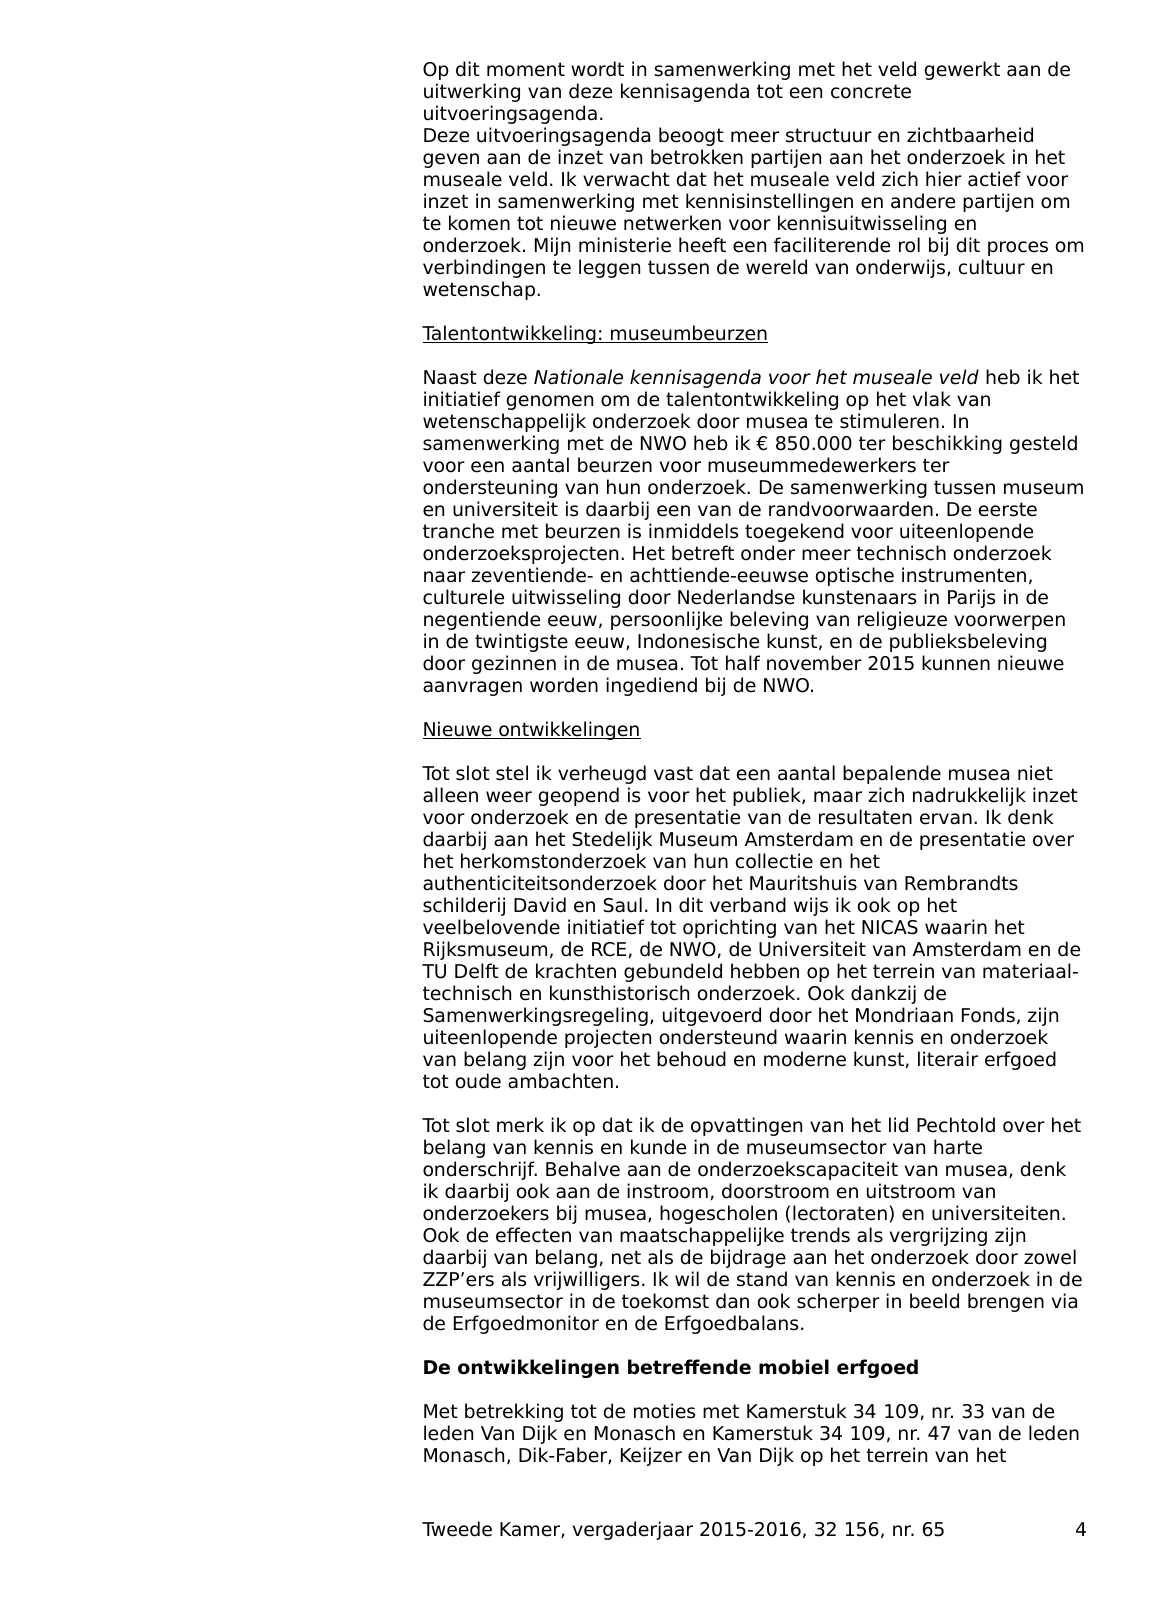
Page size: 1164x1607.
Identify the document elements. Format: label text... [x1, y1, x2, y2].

text Met betrekking tot de moties met Kamerstuk 34 109, nr. 33 van de leden Van Dijk en Monasch en Kamerstuk 34 109, nr. 47 van de leden Monasch, Dik-Faber, Keijzer en Van Dijk op het terrein van het [422, 1401, 1087, 1467]
subtitle De ontwikkelingen betreffende mobiel erfgoed [422, 1357, 1087, 1379]
text Tot slot merk ik op dat ik de opvattingen van het lid Pechtold over het belang van kennis en kunde in de museumsector van harte onderschrijf. Behalve aan de onderzoekscapaciteit van musea, denk ik daarbij ook aan de instroom, doorstroom en uitstroom van onderzoekers bij musea, hogescholen (lectoraten) en universiteiten. Ook de effecten van maatschappelijke trends als vergrijzing zijn daarbij van belang, net als de bijdrage aan het onderzoek door zowel ZZP’ers als vrijwilligers. Ik wil de stand van kennis en onderzoek in de museumsector in de toekomst dan ook scherper in beeld brengen via de Erfgoedmonitor en de Erfgoedbalans. [422, 1115, 1087, 1335]
subtitle Nieuwe ontwikkelingen [422, 719, 1087, 741]
text Op dit moment wordt in samenwerking met het veld gewerkt aan de uitwerking van deze kennisagenda tot een concrete uitvoeringsagenda. [422, 59, 1087, 125]
text Naast deze Nationale kennisagenda voor het museale veld heb ik het initiatief genomen om de talentontwikkeling op het vlak van wetenschappelijk onderzoek door musea te stimuleren. In samenwerking met de NWO heb ik € 850.000 ter beschikking gesteld voor een aantal beurzen voor museummedewerkers ter ondersteuning van hun onderzoek. De samenwerking tussen museum en universiteit is daarbij een van de randvoorwaarden. De eerste tranche met beurzen is inmiddels toegekend voor uiteenlopende onderzoeksprojecten. Het betreft onder meer technisch onderzoek naar zeventiende- en achttiende-eeuwse optische instrumenten, culturele uitwisseling door Nederlandse kunstenaars in Parijs in de negentiende eeuw, persoonlijke beleving van religieuze voorwerpen in de twintigste eeuw, Indonesische kunst, en de publieksbeleving door gezinnen in de musea. Tot half november 2015 kunnen nieuwe aanvragen worden ingediend bij de NWO. [422, 367, 1087, 697]
subtitle Talentontwikkeling: museumbeurzen [422, 323, 1087, 345]
text Tot slot stel ik verheugd vast dat een aantal bepalende musea niet alleen weer geopend is voor het publiek, maar zich nadrukkelijk inzet voor onderzoek en de presentatie van de resultaten ervan. Ik denk daarbij aan het Stedelijk Museum Amsterdam en de presentatie over het herkomstonderzoek van hun collectie en het authenticiteitsonderzoek door het Mauritshuis van Rembrandts schilderij David en Saul. In dit verband wijs ik ook op het veelbelovende initiatief tot oprichting van het NICAS waarin het Rijksmuseum, de RCE, de NWO, de Universiteit van Amsterdam en de TU Delft de krachten gebundeld hebben op het terrein van materiaal-technisch en kunsthistorisch onderzoek. Ook dankzij de Samenwerkingsregeling, uitgevoerd door het Mondriaan Fonds, zijn uiteenlopende projecten ondersteund waarin kennis en onderzoek van belang zijn voor het behoud en moderne kunst, literair erfgoed tot oude ambachten. [422, 763, 1087, 1093]
text Deze uitvoeringsagenda beoogt meer structuur en zichtbaarheid geven aan de inzet van betrokken partijen aan het onderzoek in het museale veld. Ik verwacht dat het museale veld zich hier actief voor inzet in samenwerking met kennisinstellingen en andere partijen om te komen tot nieuwe netwerken voor kennisuitwisseling en onderzoek. Mijn ministerie heeft een faciliterende rol bij dit proces om verbindingen te leggen tussen de wereld van onderwijs, cultuur en wetenschap. [422, 125, 1087, 301]
